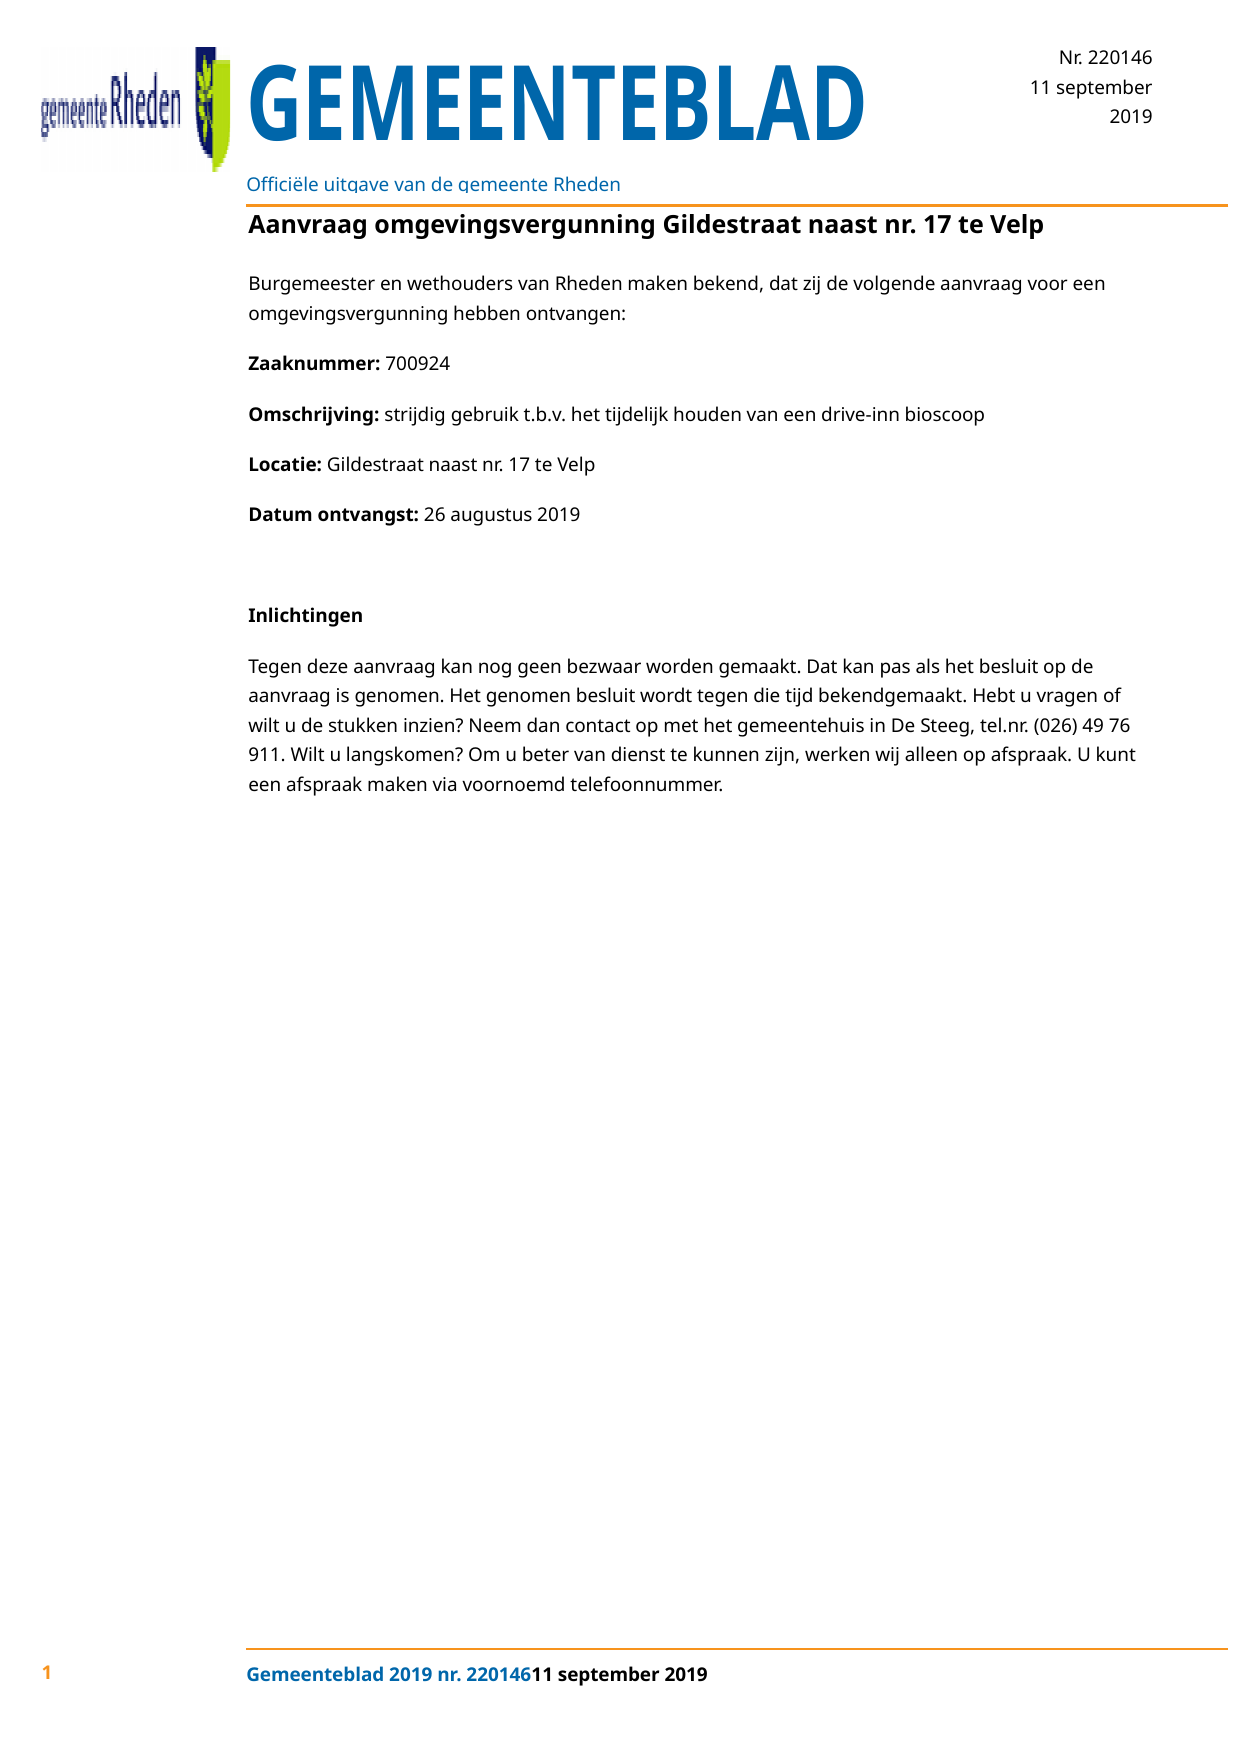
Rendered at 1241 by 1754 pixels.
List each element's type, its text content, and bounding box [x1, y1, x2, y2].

text Tegen deze aanvraag kan nog geen bezwaar worden gemaakt. Dat kan pas als het besluit op de aanvraag is genomen. Het genomen besluit wordt tegen die tijd bekendgemaakt. Hebt u vragen of wilt u de stukken inzien? Neem dan contact op met het gemeentehuis in De Steeg, tel.nr. (026) 49 76 911. Wilt u langskomen? Om u beter van dienst te kunnen zijn, werken wij alleen op afspraak. U kunt een afspraak maken via voornoemd telefoonnummer. [248, 653, 1152, 797]
text Omschrijving: strijdig gebruik t.b.v. het tijdelijk houden van een drive-inn bioscoop [248, 401, 1152, 426]
text Burgemeester en wethouders van Rheden maken bekend, dat zij de volgende aanvraag voor een omgevingsvergunning hebben ontvangen: [248, 270, 1152, 326]
picture [41, 47, 231, 172]
text Datum ontvangst: 26 augustus 2019 [248, 502, 1152, 527]
text Inlichtingen [248, 602, 1152, 628]
text Locatie: Gildestraat naast nr. 17 te Velp [248, 451, 1152, 477]
text Aanvraag omgevingsvergunning Gildestraat naast nr. 17 te Velp [248, 207, 1152, 241]
text Zaaknummer: 700924 [248, 350, 1152, 376]
